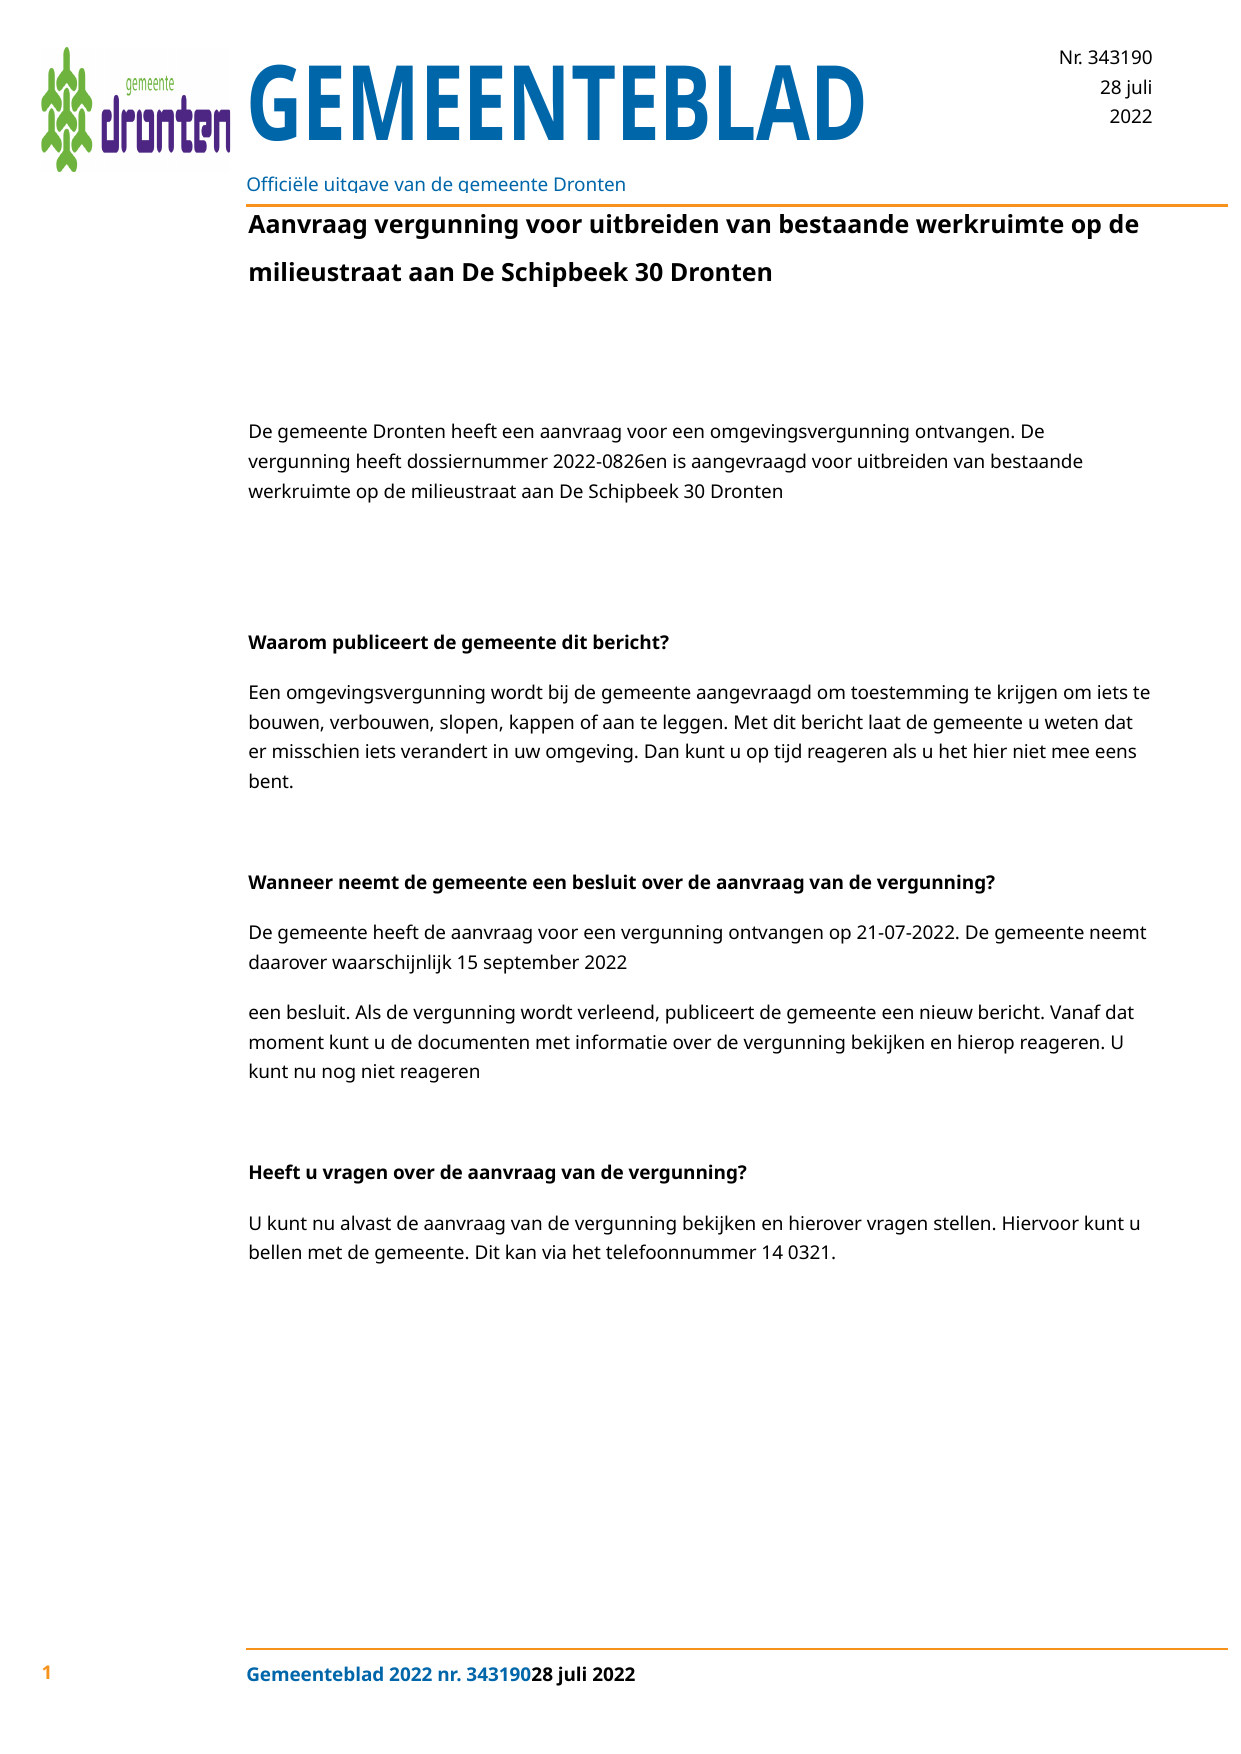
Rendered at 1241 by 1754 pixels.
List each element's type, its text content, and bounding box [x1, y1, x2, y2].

text Wanneer neemt de gemeente een besluit over de aanvraag van de vergunning? [248, 869, 1152, 895]
text De gemeente Dronten heeft een aanvraag voor een omgevingsvergunning ontvangen. De vergunning heeft dossiernummer 2022-0826en is aangevraagd voor uitbreiden van bestaande werkruimte op de milieustraat aan De Schipbeek 30 Dronten [248, 419, 1152, 504]
text Heeft u vragen over de aanvraag van de vergunning? [248, 1159, 1152, 1185]
text Waarom publiceert de gemeente dit bericht? [248, 629, 1152, 655]
text U kunt nu alvast de aanvraag van de vergunning bekijken en hierover vragen stellen. Hiervoor kunt u bellen met de gemeente. Dit kan via het telefoonnummer 14 0321. [248, 1210, 1152, 1265]
picture [41, 47, 231, 172]
text De gemeente heeft de aanvraag voor een vergunning ontvangen op 21-07-2022. De gemeente neemt daarover waarschijnlijk 15 september 2022 [248, 919, 1152, 975]
text Aanvraag vergunning voor uitbreiden van bestaande werkruimte op de milieustraat aan De Schipbeek 30 Dronten [248, 207, 1152, 288]
text een besluit. Als de vergunning wordt verleend, publiceert de gemeente een nieuw bericht. Vanaf dat moment kunt u de documenten met informatie over de vergunning bekijken en hierop reageren. U kunt nu nog niet reageren [248, 999, 1152, 1084]
text Een omgevingsvergunning wordt bij de gemeente aangevraagd om toestemming te krijgen om iets te bouwen, verbouwen, slopen, kappen of aan te leggen. Met dit bericht laat de gemeente u weten dat er misschien iets verandert in uw omgeving. Dan kunt u op tijd reageren als u het hier niet mee eens bent. [248, 679, 1152, 794]
